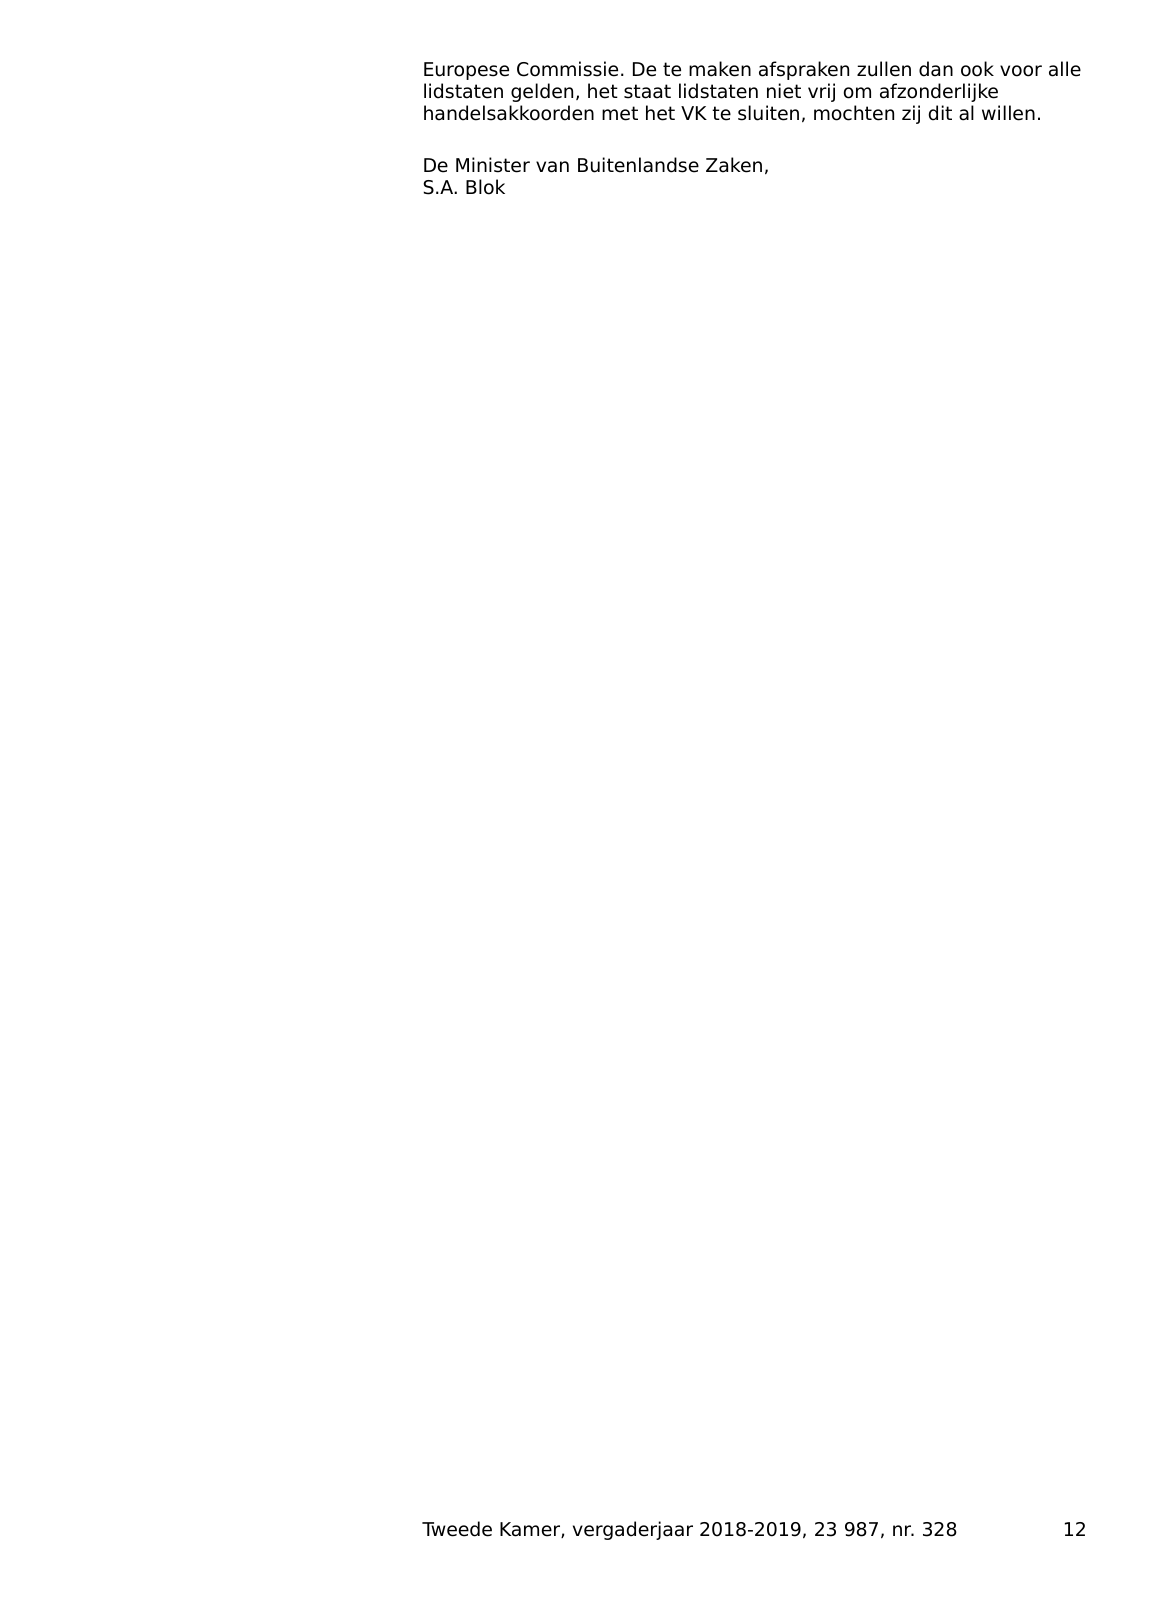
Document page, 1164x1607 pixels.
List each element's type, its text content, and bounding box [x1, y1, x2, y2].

text Europese Commissie. De te maken afspraken zullen dan ook voor alle lidstaten gelden, het staat lidstaten niet vrij om afzonderlijke handelsakkoorden met het VK te sluiten, mochten zij dit al willen. [422, 59, 1087, 125]
text De Minister van Buitenlandse Zaken, S.A. Blok [422, 155, 1087, 199]
